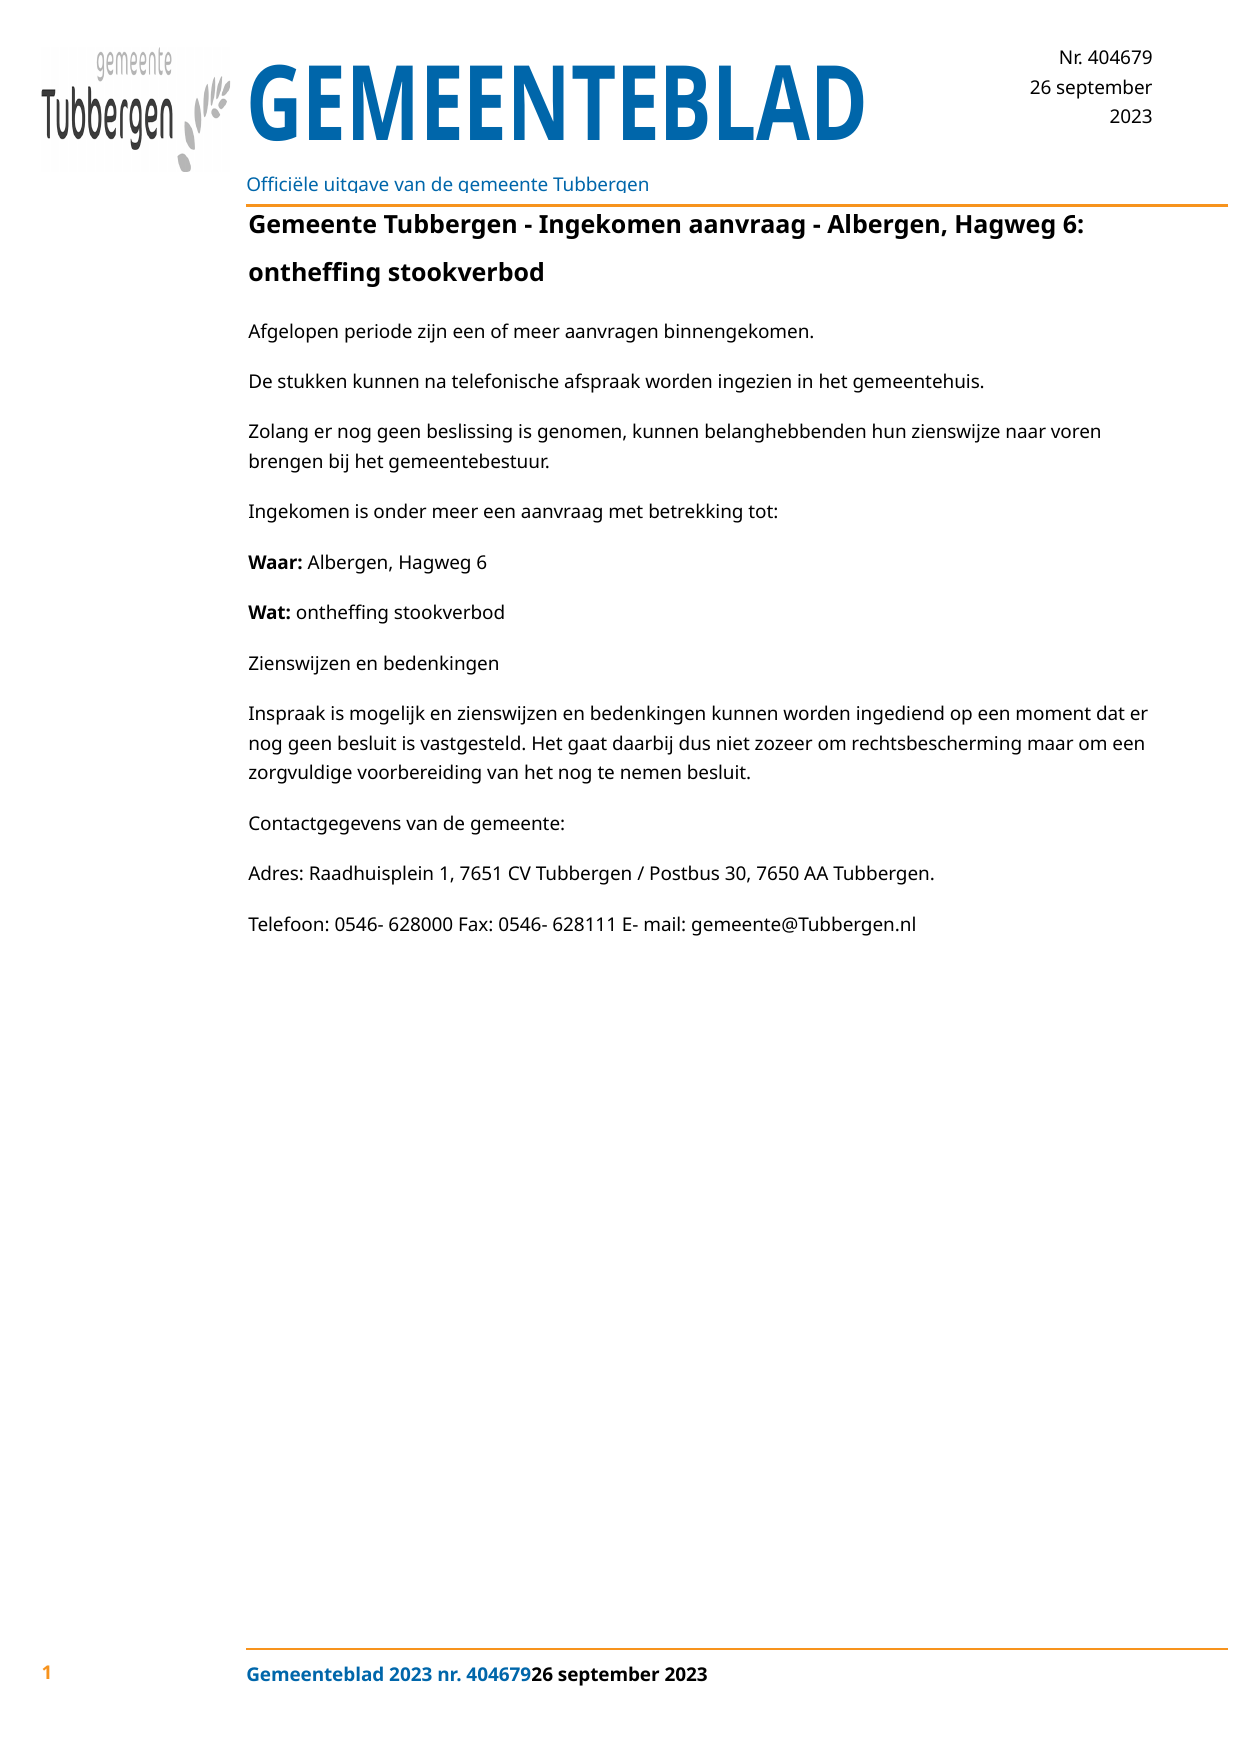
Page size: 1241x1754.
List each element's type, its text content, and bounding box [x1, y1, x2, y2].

text Inspraak is mogelijk en zienswijzen en bedenkingen kunnen worden ingediend op een moment dat er nog geen besluit is vastgesteld. Het gaat daarbij dus niet zozeer om rechtsbescherming maar om een zorgvuldige voorbereiding van het nog te nemen besluit. [248, 700, 1152, 785]
text Contactgegevens van de gemeente: [248, 810, 1152, 836]
text Ingekomen is onder meer een aanvraag met betrekking tot: [248, 499, 1152, 524]
picture [41, 47, 231, 172]
text De stukken kunnen na telefonische afspraak worden ingezien in het gemeentehuis. [248, 368, 1152, 394]
text Zienswijzen en bedenkingen [248, 650, 1152, 676]
text Waar: Albergen, Hagweg 6 [248, 549, 1152, 575]
text Gemeente Tubbergen - Ingekomen aanvraag - Albergen, Hagweg 6: ontheffing stookverbod [248, 207, 1152, 288]
text Telefoon: 0546- 628000 Fax: 0546- 628111 E- mail: gemeente@Tubbergen.nl [248, 911, 1152, 937]
text Adres: Raadhuisplein 1, 7651 CV Tubbergen / Postbus 30, 7650 AA Tubbergen. [248, 860, 1152, 886]
text Afgelopen periode zijn een of meer aanvragen binnengekomen. [248, 318, 1152, 344]
text Zolang er nog geen beslissing is genomen, kunnen belanghebbenden hun zienswijze naar voren brengen bij het gemeentebestuur. [248, 419, 1152, 474]
text Wat: ontheffing stookverbod [248, 599, 1152, 625]
